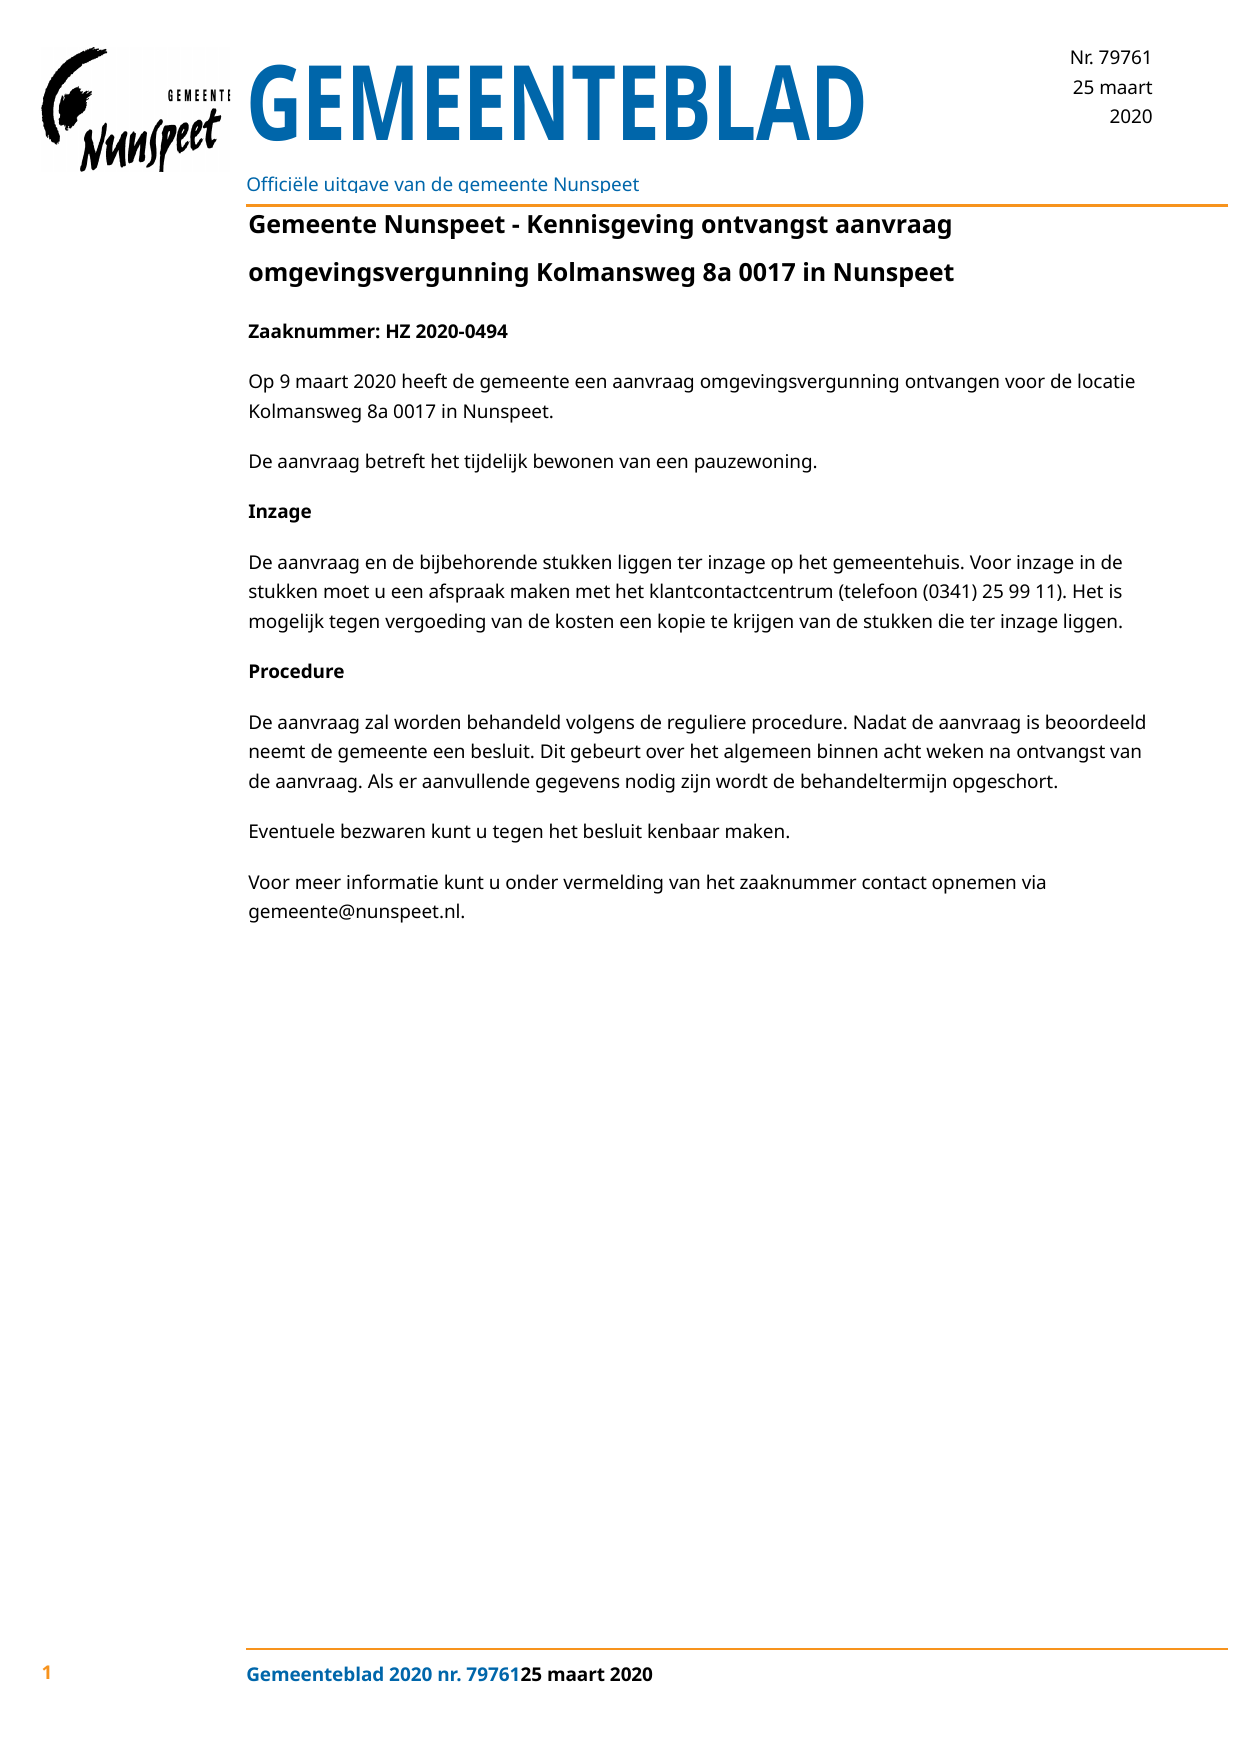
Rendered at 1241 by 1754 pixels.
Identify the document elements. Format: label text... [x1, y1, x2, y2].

text Procedure [248, 659, 1152, 684]
text Inzage [248, 499, 1152, 524]
text De aanvraag betreft het tijdelijk bewonen van een pauzewoning. [248, 448, 1152, 474]
picture [41, 47, 231, 172]
text Eventuele bezwaren kunt u tegen het besluit kenbaar maken. [248, 819, 1152, 844]
text Zaaknummer: HZ 2020-0494 [248, 318, 1152, 344]
text Gemeente Nunspeet - Kennisgeving ontvangst aanvraag omgevingsvergunning Kolmansweg 8a 0017 in Nunspeet [248, 207, 1152, 288]
text De aanvraag zal worden behandeld volgens de reguliere procedure. Nadat de aanvraag is beoordeeld neemt de gemeente een besluit. Dit gebeurt over het algemeen binnen acht weken na ontvangst van de aanvraag. Als er aanvullende gegevens nodig zijn wordt de behandeltermijn opgeschort. [248, 709, 1152, 794]
text Op 9 maart 2020 heeft de gemeente een aanvraag omgevingsvergunning ontvangen voor de locatie Kolmansweg 8a 0017 in Nunspeet. [248, 368, 1152, 424]
text De aanvraag en de bijbehorende stukken liggen ter inzage op het gemeentehuis. Voor inzage in de stukken moet u een afspraak maken met het klantcontactcentrum (telefoon (0341) 25 99 11). Het is mogelijk tegen vergoeding van de kosten een kopie te krijgen van de stukken die ter inzage liggen. [248, 549, 1152, 634]
text Voor meer informatie kunt u onder vermelding van het zaaknummer contact opnemen via gemeente@nunspeet.nl. [248, 869, 1152, 924]
